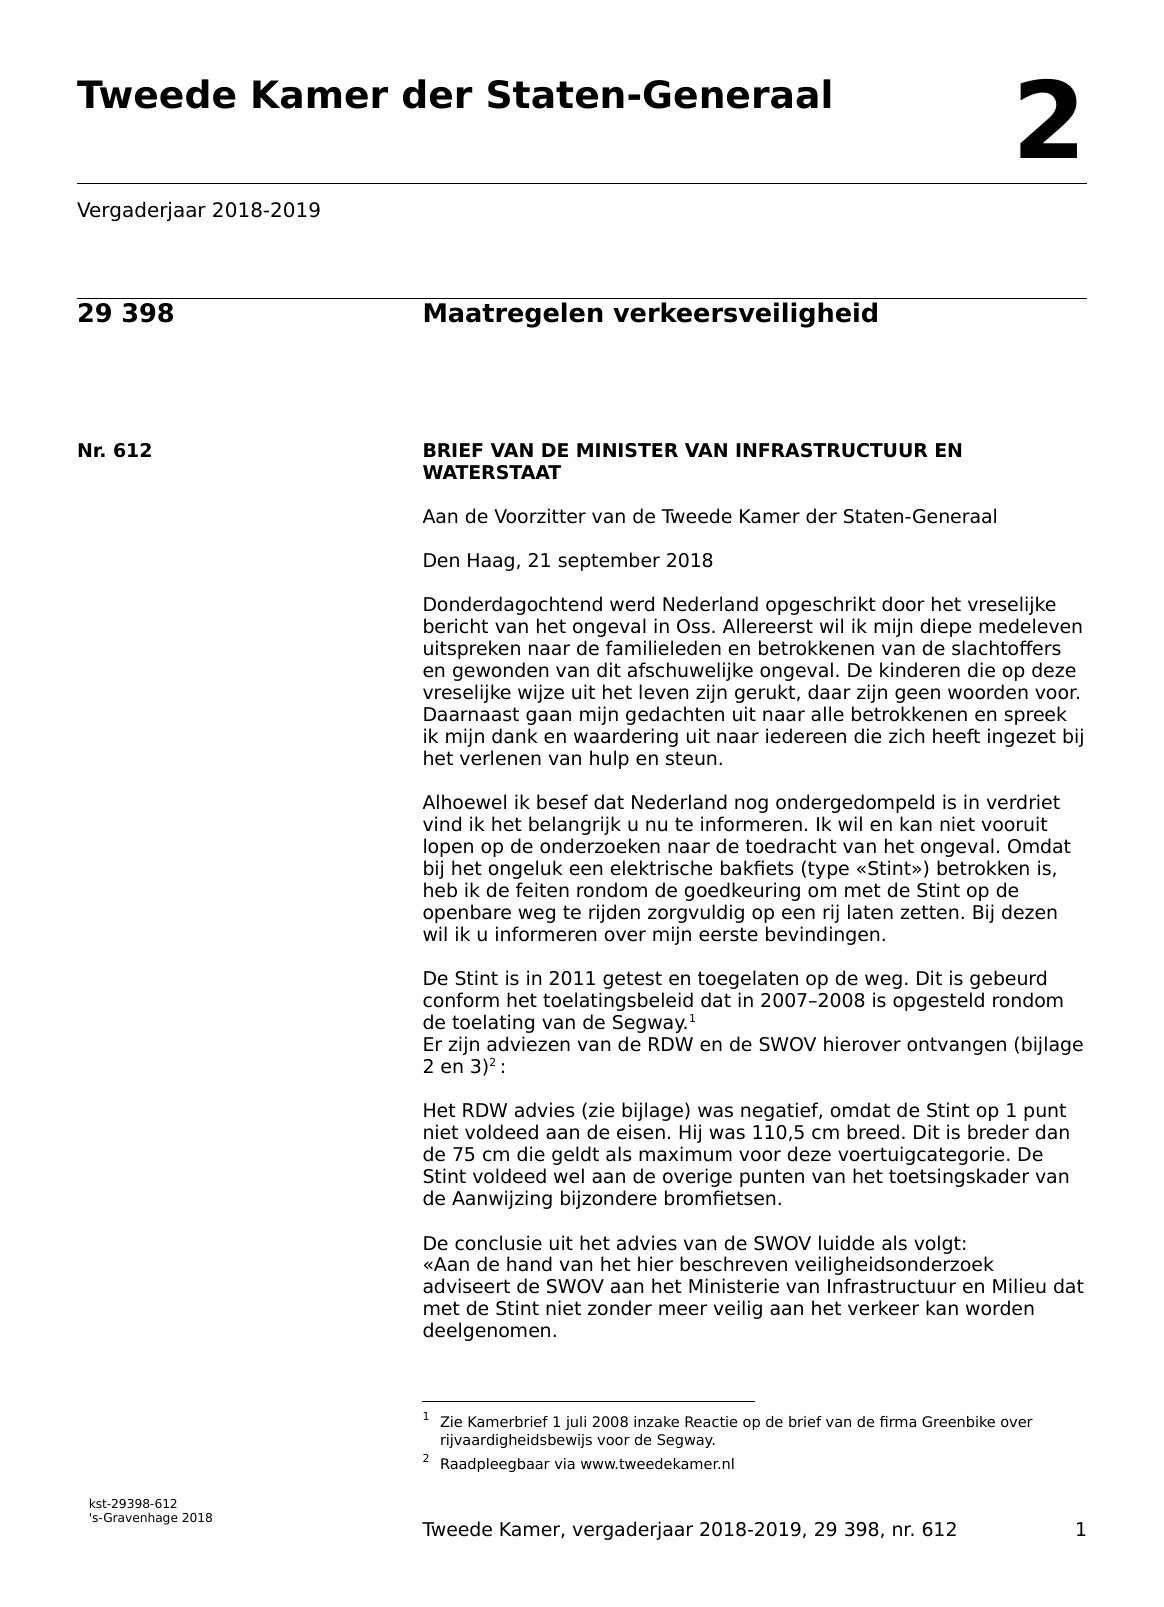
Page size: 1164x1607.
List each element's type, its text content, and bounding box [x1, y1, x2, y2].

text Raadpleegbaar via www.tweedekamer.nl [422, 1452, 1087, 1474]
text 's-Gravenhage 2018 [88, 1511, 323, 1525]
text Den Haag, 21 september 2018 [422, 550, 1087, 572]
text Zie Kamerbrief 1 juli 2008 inzake Reactie op de brief van de firma Greenbike over rijvaardigheidsbewijs voor de Segway. [422, 1410, 1087, 1449]
text kst-29398-612 [88, 1497, 323, 1511]
text Donderdagochtend werd Nederland opgeschrikt door het vreselijke bericht van het ongeval in Oss. Allereerst wil ik mijn diepe medeleven uitspreken naar de familieleden en betrokkenen van de slachtoffers en gewonden van dit afschuwelijke ongeval. De kinderen die op deze vreselijke wijze uit het leven zijn gerukt, daar zijn geen woorden voor. Daarnaast gaan mijn gedachten uit naar alle betrokkenen en spreek ik mijn dank en waardering uit naar iedereen die zich heeft ingezet bij het verlenen van hulp en steun. [422, 594, 1087, 770]
text Het RDW advies (zie bijlage) was negatief, omdat de Stint op 1 punt niet voldeed aan de eisen. Hij was 110,5 cm breed. Dit is breder dan de 75 cm die geldt als maximum voor deze voertuigcategorie. De Stint voldeed wel aan de overige punten van het toetsingskader van de Aanwijzing bijzondere bromfietsen. [422, 1100, 1087, 1210]
text «Aan de hand van het hier beschreven veiligheidsonderzoek adviseert de SWOV aan het Ministerie van Infrastructuur en Milieu dat met de Stint niet zonder meer veilig aan het verkeer kan worden deelgenomen. [422, 1254, 1087, 1342]
text Er zijn adviezen van de RDW en de SWOV hierover ontvangen (bijlage 2 en 3): [422, 1034, 1087, 1078]
text Alhoewel ik besef dat Nederland nog ondergedompeld is in verdriet vind ik het belangrijk u nu te informeren. Ik wil en kan niet vooruit lopen op de onderzoeken naar de toedracht van het ongeval. Omdat bij het ongeluk een elektrische bakfiets (type «Stint») betrokken is, heb ik de feiten rondom de goedkeuring om met de Stint op de openbare weg te rijden zorgvuldig op een rij laten zetten. Bij dezen wil ik u informeren over mijn eerste bevindingen. [422, 792, 1087, 946]
table_header Tweede Kamer der Staten-Generaal [77, 59, 886, 183]
table_cell Vergaderjaar 2018-2019 [77, 184, 1087, 298]
subtitle Nr. 612 BRIEF VAN DE MINISTER VAN INFRASTRUCTUUR EN WATERSTAAT [77, 440, 1087, 484]
subtitle 29 398 Maatregelen verkeersveiligheid [77, 299, 1087, 329]
text De conclusie uit het advies van de SWOV luidde als volgt: [422, 1232, 1087, 1254]
text De Stint is in 2011 getest en toegelaten op de weg. Dit is gebeurd conform het toelatingsbeleid dat in 2007–2008 is opgesteld rondom de toelating van de Segway. [422, 968, 1087, 1034]
text Aan de Voorzitter van de Tweede Kamer der Staten-Generaal [422, 506, 1087, 528]
table_header 2 [886, 59, 1087, 183]
